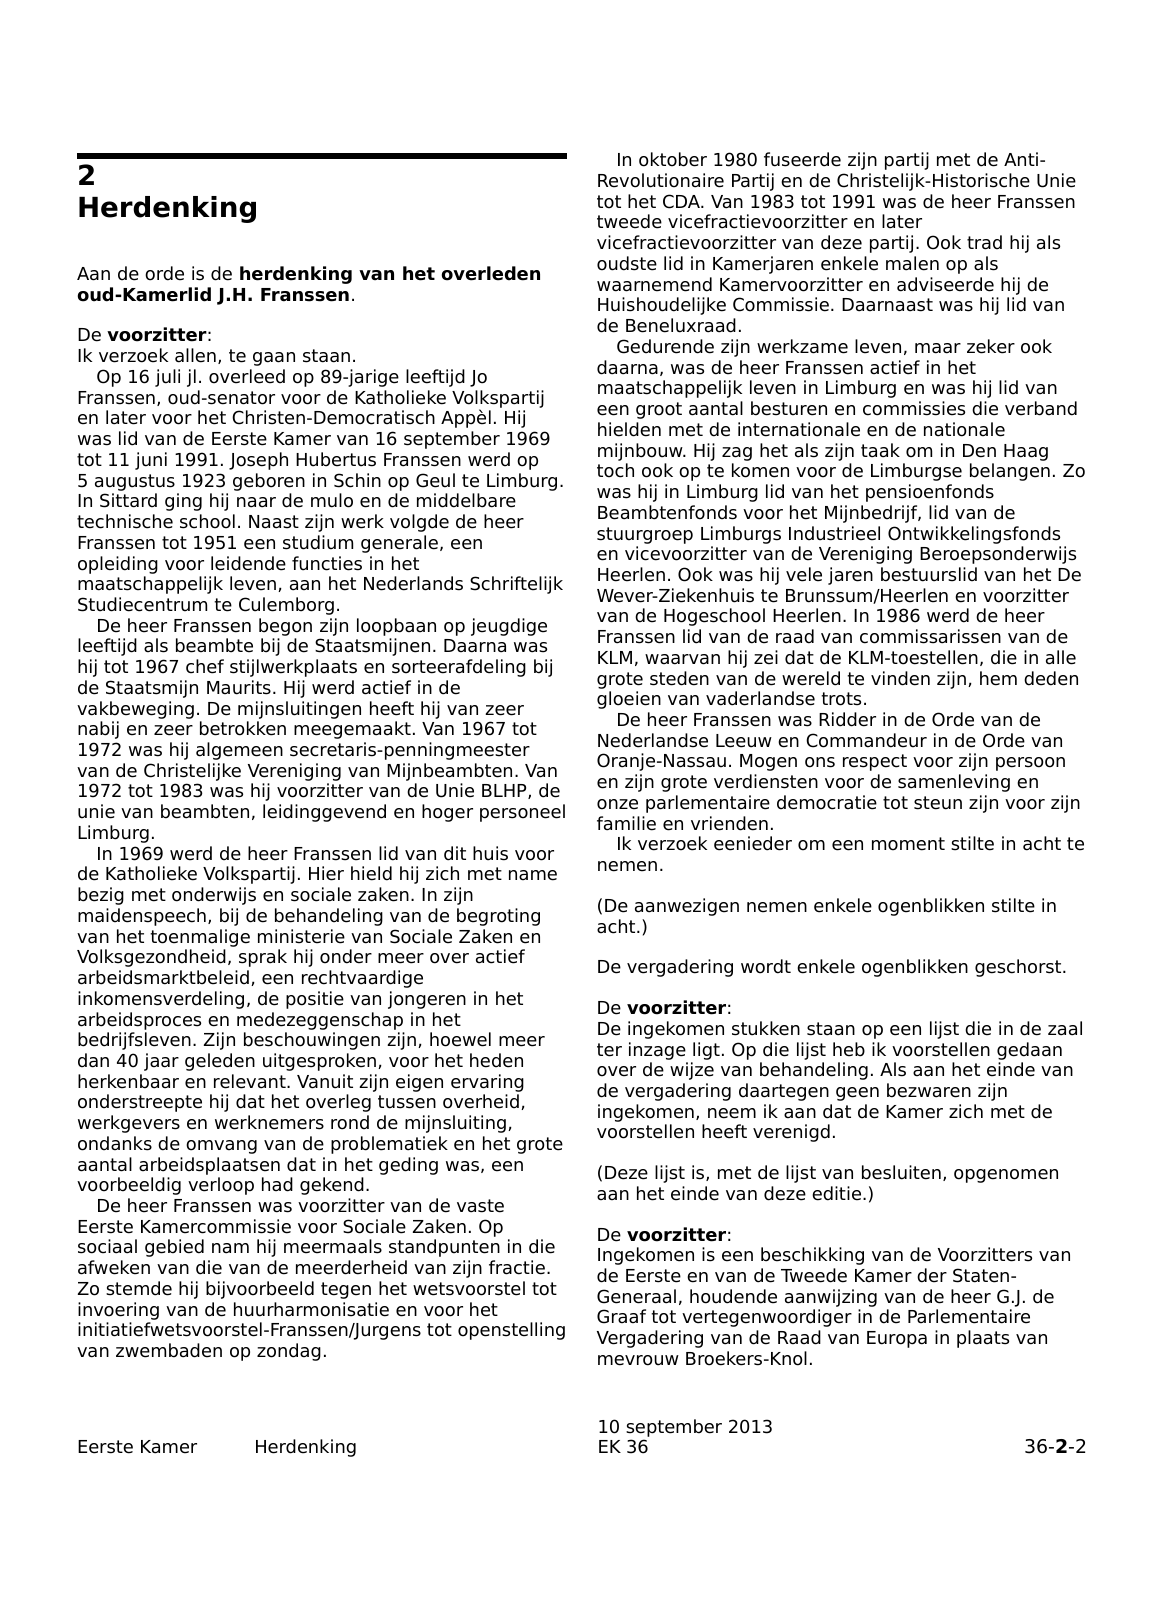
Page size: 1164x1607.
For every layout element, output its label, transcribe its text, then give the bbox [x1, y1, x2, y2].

text De voorzitter: [596, 1224, 1087, 1245]
text De heer Franssen was voorzitter van de vaste Eerste Kamercommissie voor Sociale Zaken. Op sociaal gebied nam hij meermaals standpunten in die afweken van die van de meerderheid van zijn fractie. Zo stemde hij bijvoorbeeld tegen het wetsvoorstel tot invoering van de huurharmonisatie en voor het initiatiefwetsvoorstel-Franssen/Jurgens tot openstelling van zwembaden op zondag. [77, 1196, 567, 1362]
text Aan de orde is de herdenking van het overleden oud-Kamerlid J.H. Franssen. [77, 264, 567, 305]
text Op 16 juli jl. overleed op 89-jarige leeftijd Jo Franssen, oud-senator voor de Katholieke Volkspartij en later voor het Christen-Democratisch Appèl. Hij was lid van de Eerste Kamer van 16 september 1969 tot 11 juni 1991. Joseph Hubertus Franssen werd op 5 augustus 1923 geboren in Schin op Geul te Limburg. In Sittard ging hij naar de mulo en de middelbare technische school. Naast zijn werk volgde de heer Franssen tot 1951 een studium generale, een opleiding voor leidende functies in het maatschappelijk leven, aan het Nederlands Schriftelijk Studiecentrum te Culemborg. [77, 367, 567, 616]
text In oktober 1980 fuseerde zijn partij met de Anti-Revolutionaire Partij en de Christelijk-Historische Unie tot het CDA. Van 1983 tot 1991 was de heer Franssen tweede vicefractievoorzitter en later vicefractievoorzitter van deze partij. Ook trad hij als oudste lid in Kamerjaren enkele malen op als waarnemend Kamervoorzitter en adviseerde hij de Huishoudelijke Commissie. Daarnaast was hij lid van de Beneluxraad. [596, 150, 1087, 337]
text De voorzitter: [77, 325, 567, 346]
text Ik verzoek allen, te gaan staan. [77, 346, 567, 367]
text De vergadering wordt enkele ogenblikken geschorst. [596, 957, 1087, 978]
text Ingekomen is een beschikking van de Voorzitters van de Eerste en van de Tweede Kamer der Staten-Generaal, houdende aanwijzing van de heer G.J. de Graaf tot vertegenwoordiger in de Parlementaire Vergadering van de Raad van Europa in plaats van mevrouw Broekers-Knol. [596, 1245, 1087, 1369]
text In 1969 werd de heer Franssen lid van dit huis voor de Katholieke Volkspartij. Hier hield hij zich met name bezig met onderwijs en sociale zaken. In zijn maidenspeech, bij de behandeling van de begroting van het toenmalige ministerie van Sociale Zaken en Volksgezondheid, sprak hij onder meer over actief arbeidsmarktbeleid, een rechtvaardige inkomensverdeling, de positie van jongeren in het arbeidsproces en medezeggenschap in het bedrijfsleven. Zijn beschouwingen zijn, hoewel meer dan 40 jaar geleden uitgesproken, voor het heden herkenbaar en relevant. Vanuit zijn eigen ervaring onderstreepte hij dat het overleg tussen overheid, werkgevers en werknemers rond de mijnsluiting, ondanks de omvang van de problematiek en het grote aantal arbeidsplaatsen dat in het geding was, een voorbeeldig verloop had gekend. [77, 843, 567, 1196]
text (Deze lijst is, met de lijst van besluiten, opgenomen aan het einde van deze editie.) [596, 1163, 1087, 1204]
text Ik verzoek eenieder om een moment stilte in acht te nemen. [596, 834, 1087, 876]
text (De aanwezigen nemen enkele ogenblikken stilte in acht.) [596, 896, 1087, 937]
text De voorzitter: [596, 998, 1087, 1019]
text De ingekomen stukken staan op een lijst die in de zaal ter inzage ligt. Op die lijst heb ik voorstellen gedaan over de wijze van behandeling. Als aan het einde van de vergadering daartegen geen bezwaren zijn ingekomen, neem ik aan dat de Kamer zich met de voorstellen heeft verenigd. [596, 1019, 1087, 1143]
text De heer Franssen begon zijn loopbaan op jeugdige leeftijd als beambte bij de Staatsmijnen. Daarna was hij tot 1967 chef stijlwerkplaats en sorteerafdeling bij de Staatsmijn Maurits. Hij werd actief in de vakbeweging. De mijnsluitingen heeft hij van zeer nabij en zeer betrokken meegemaakt. Van 1967 tot 1972 was hij algemeen secretaris-penningmeester van de Christelijke Vereniging van Mijnbeambten. Van 1972 tot 1983 was hij voorzitter van de Unie BLHP, de unie van beambten, leidinggevend en hoger personeel Limburg. [77, 616, 567, 843]
title 2 Herdenking [77, 159, 567, 224]
text Gedurende zijn werkzame leven, maar zeker ook daarna, was de heer Franssen actief in het maatschappelijk leven in Limburg en was hij lid van een groot aantal besturen en commissies die verband hielden met de internationale en de nationale mijnbouw. Hij zag het als zijn taak om in Den Haag toch ook op te komen voor de Limburgse belangen. Zo was hij in Limburg lid van het pensioenfonds Beambtenfonds voor het Mijnbedrijf, lid van de stuurgroep Limburgs Industrieel Ontwikkelingsfonds en vicevoorzitter van de Vereniging Beroepsonderwijs Heerlen. Ook was hij vele jaren bestuurslid van het De Wever-Ziekenhuis te Brunssum/Heerlen en voorzitter van de Hogeschool Heerlen. In 1986 werd de heer Franssen lid van de raad van commissarissen van de KLM, waarvan hij zei dat de KLM-toestellen, die in alle grote steden van de wereld te vinden zijn, hem deden gloeien van vaderlandse trots. [596, 337, 1087, 710]
text De heer Franssen was Ridder in de Orde van de Nederlandse Leeuw en Commandeur in de Orde van Oranje-Nassau. Mogen ons respect voor zijn persoon en zijn grote verdiensten voor de samenleving en onze parlementaire democratie tot steun zijn voor zijn familie en vrienden. [596, 710, 1087, 834]
